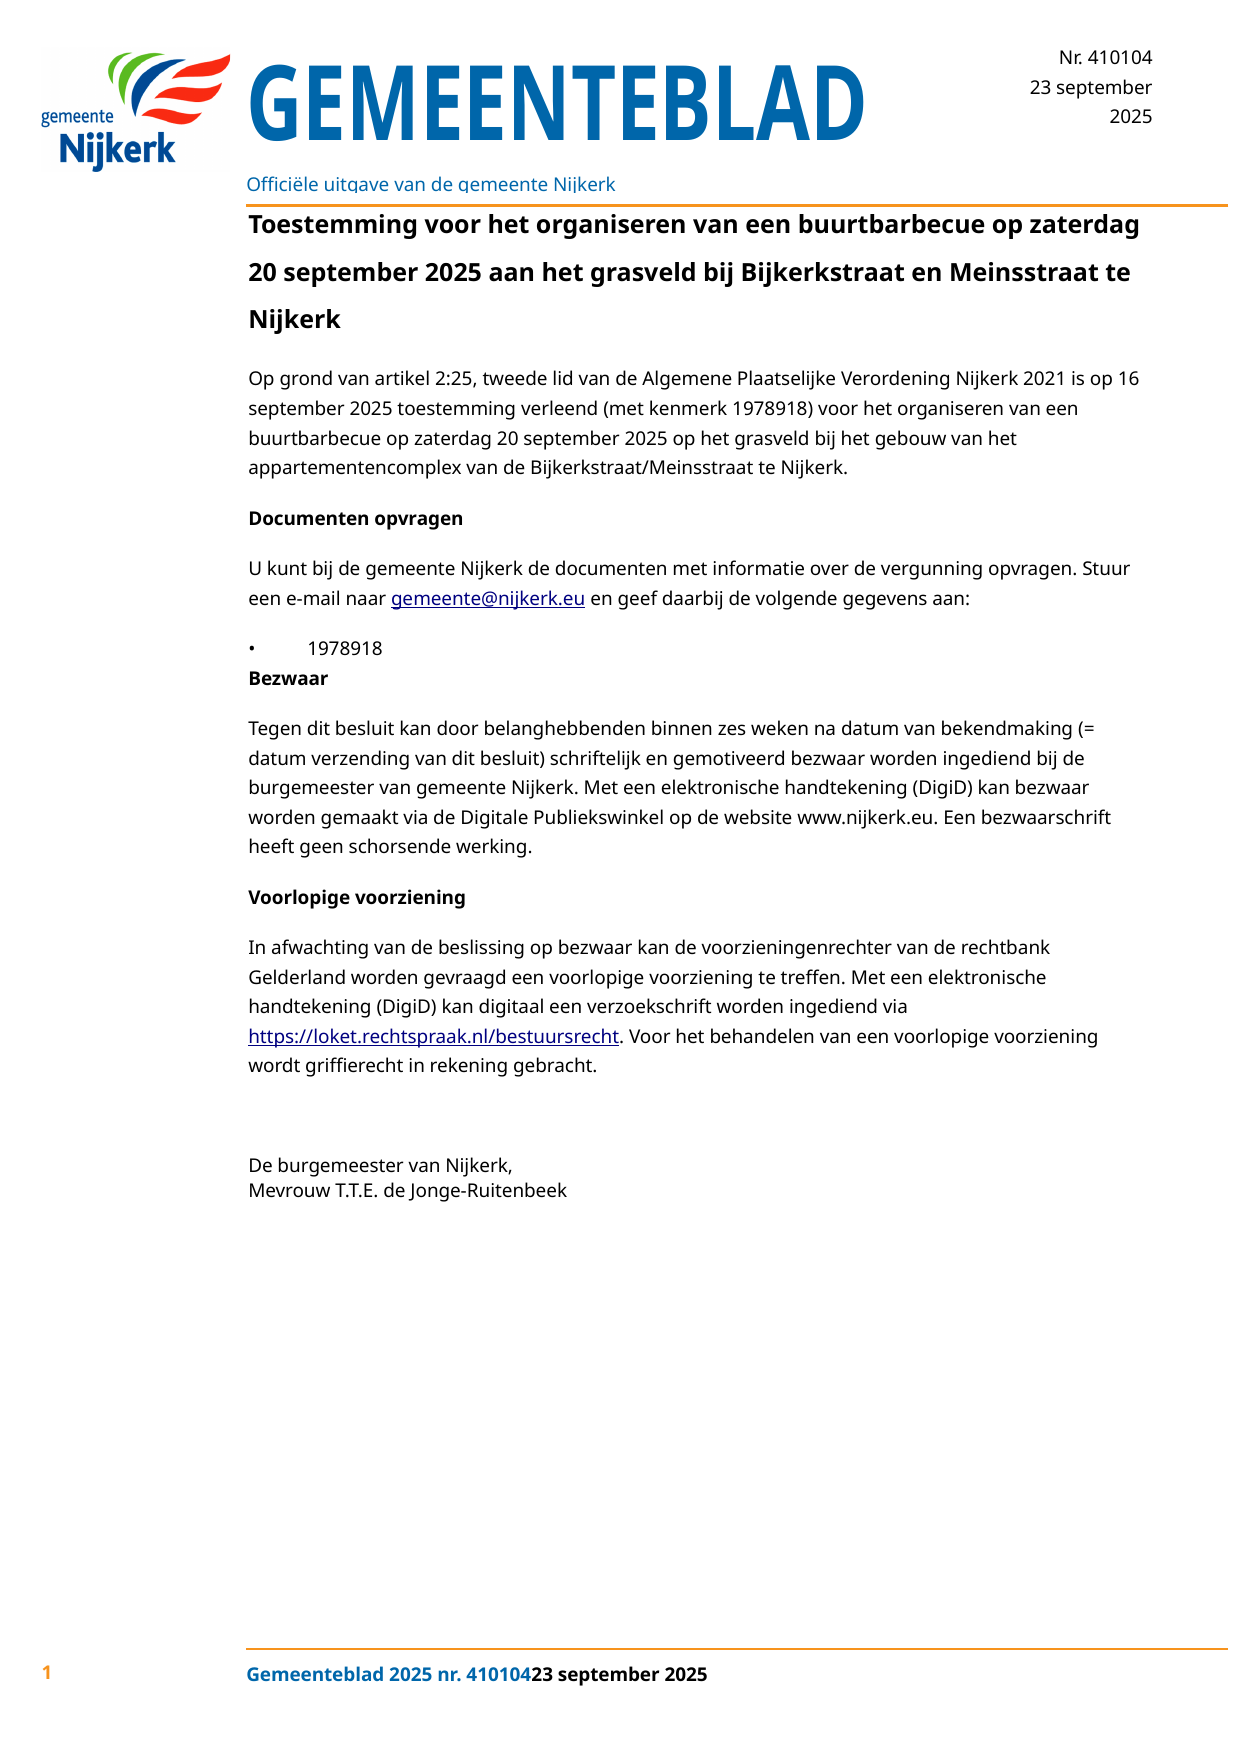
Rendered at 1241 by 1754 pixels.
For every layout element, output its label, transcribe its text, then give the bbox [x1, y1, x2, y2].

picture [41, 47, 231, 172]
text In afwachting van de beslissing op bezwaar kan de voorzieningenrechter van de rechtbank Gelderland worden gevraagd een voorlopige voorziening te treffen. Met een elektronische handtekening (DigiD) kan digitaal een verzoekschrift worden ingediend via https://loket.rechtspraak.nl/bestuursrecht. Voor het behandelen van een voorlopige voorziening wordt griffierecht in rekening gebracht. [248, 934, 1152, 1078]
text De burgemeester van Nijkerk, [248, 1152, 1152, 1178]
text Tegen dit besluit kan door belanghebbenden binnen zes weken na datum van bekendmaking (= datum verzending van dit besluit) schriftelijk en gemotiveerd bezwaar worden ingediend bij de burgemeester van gemeente Nijkerk. Met een elektronische handtekening (DigiD) kan bezwaar worden gemaakt via de Digitale Publiekswinkel op de website www.nijkerk.eu. Een bezwaarschrift heeft geen schorsende werking. [248, 715, 1152, 859]
text Bezwaar [248, 665, 1152, 690]
text Toestemming voor het organiseren van een buurtbarbecue op zaterdag 20 september 2025 aan het grasveld bij Bijkerkstraat en Meinsstraat te Nijkerk [248, 207, 1152, 336]
text Documenten opvragen [248, 505, 1152, 530]
text Voorlopige voorziening [248, 884, 1152, 909]
text Mevrouw T.T.E. de Jonge-Ruitenbeek [248, 1178, 1152, 1203]
text Op grond van artikel 2:25, tweede lid van de Algemene Plaatselijke Verordening Nijkerk 2021 is op 16 september 2025 toestemming verleend (met kenmerk 1978918) voor het organiseren van een buurtbarbecue op zaterdag 20 september 2025 op het grasveld bij het gebouw van het appartementencomplex van de Bijkerkstraat/Meinsstraat te Nijkerk. [248, 366, 1152, 480]
text U kunt bij de gemeente Nijkerk de documenten met informatie over de vergunning opvragen. Stuur een e-mail naar gemeente@nijkerk.eu en geef daarbij de volgende gegevens aan: [248, 555, 1152, 610]
list 1978918 [248, 635, 1152, 661]
